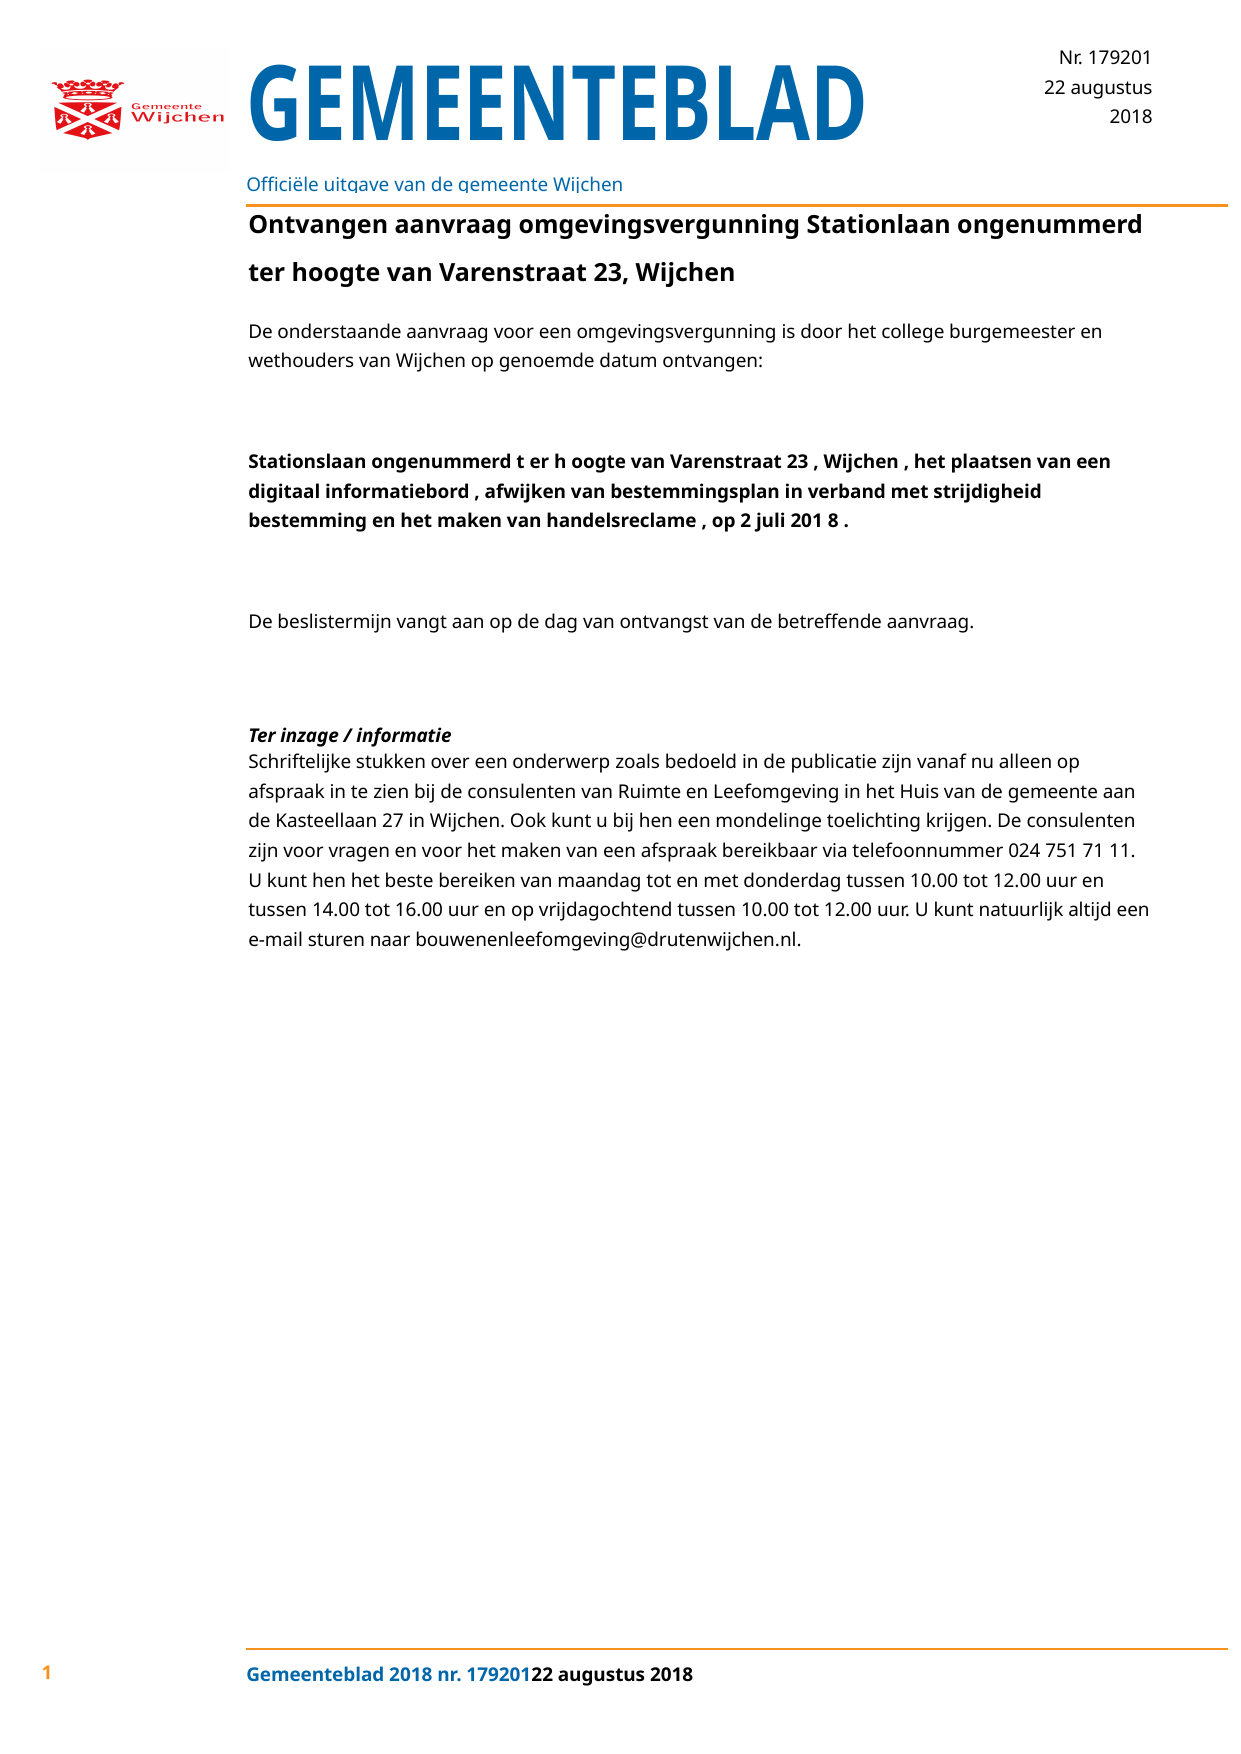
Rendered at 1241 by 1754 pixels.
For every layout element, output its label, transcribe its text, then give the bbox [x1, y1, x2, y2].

text De onderstaande aanvraag voor een omgevingsvergunning is door het college burgemeester en wethouders van Wijchen op genoemde datum ontvangen: [248, 318, 1152, 373]
text Stationslaan ongenummerd t er h oogte van Varenstraat 23 , Wijchen , het plaatsen van een digitaal informatiebord , afwijken van bestemmingsplan in verband met strijdigheid bestemming en het maken van handelsreclame , op 2 juli 201 8 . [248, 448, 1152, 533]
text Ter inzage / informatie [248, 723, 1152, 748]
picture [41, 47, 231, 172]
text De beslistermijn vangt aan op de dag van ontvangst van de betreffende aanvraag. [248, 608, 1152, 634]
text Ontvangen aanvraag omgevingsvergunning Stationlaan ongenummerd ter hoogte van Varenstraat 23, Wijchen [248, 207, 1152, 288]
text Schriftelijke stukken over een onderwerp zoals bedoeld in de publicatie zijn vanaf nu alleen op afspraak in te zien bij de consulenten van Ruimte en Leefomgeving in het Huis van de gemeente aan de Kasteellaan 27 in Wijchen. Ook kunt u bij hen een mondelinge toelichting krijgen. De consulenten zijn voor vragen en voor het maken van een afspraak bereikbaar via telefoonnummer 024 751 71 11. U kunt hen het beste bereiken van maandag tot en met donderdag tussen 10.00 tot 12.00 uur en tussen 14.00 tot 16.00 uur en op vrijdagochtend tussen 10.00 tot 12.00 uur. U kunt natuurlijk altijd een e-mail sturen naar bouwenenleefomgeving@drutenwijchen.nl. [248, 748, 1152, 952]
